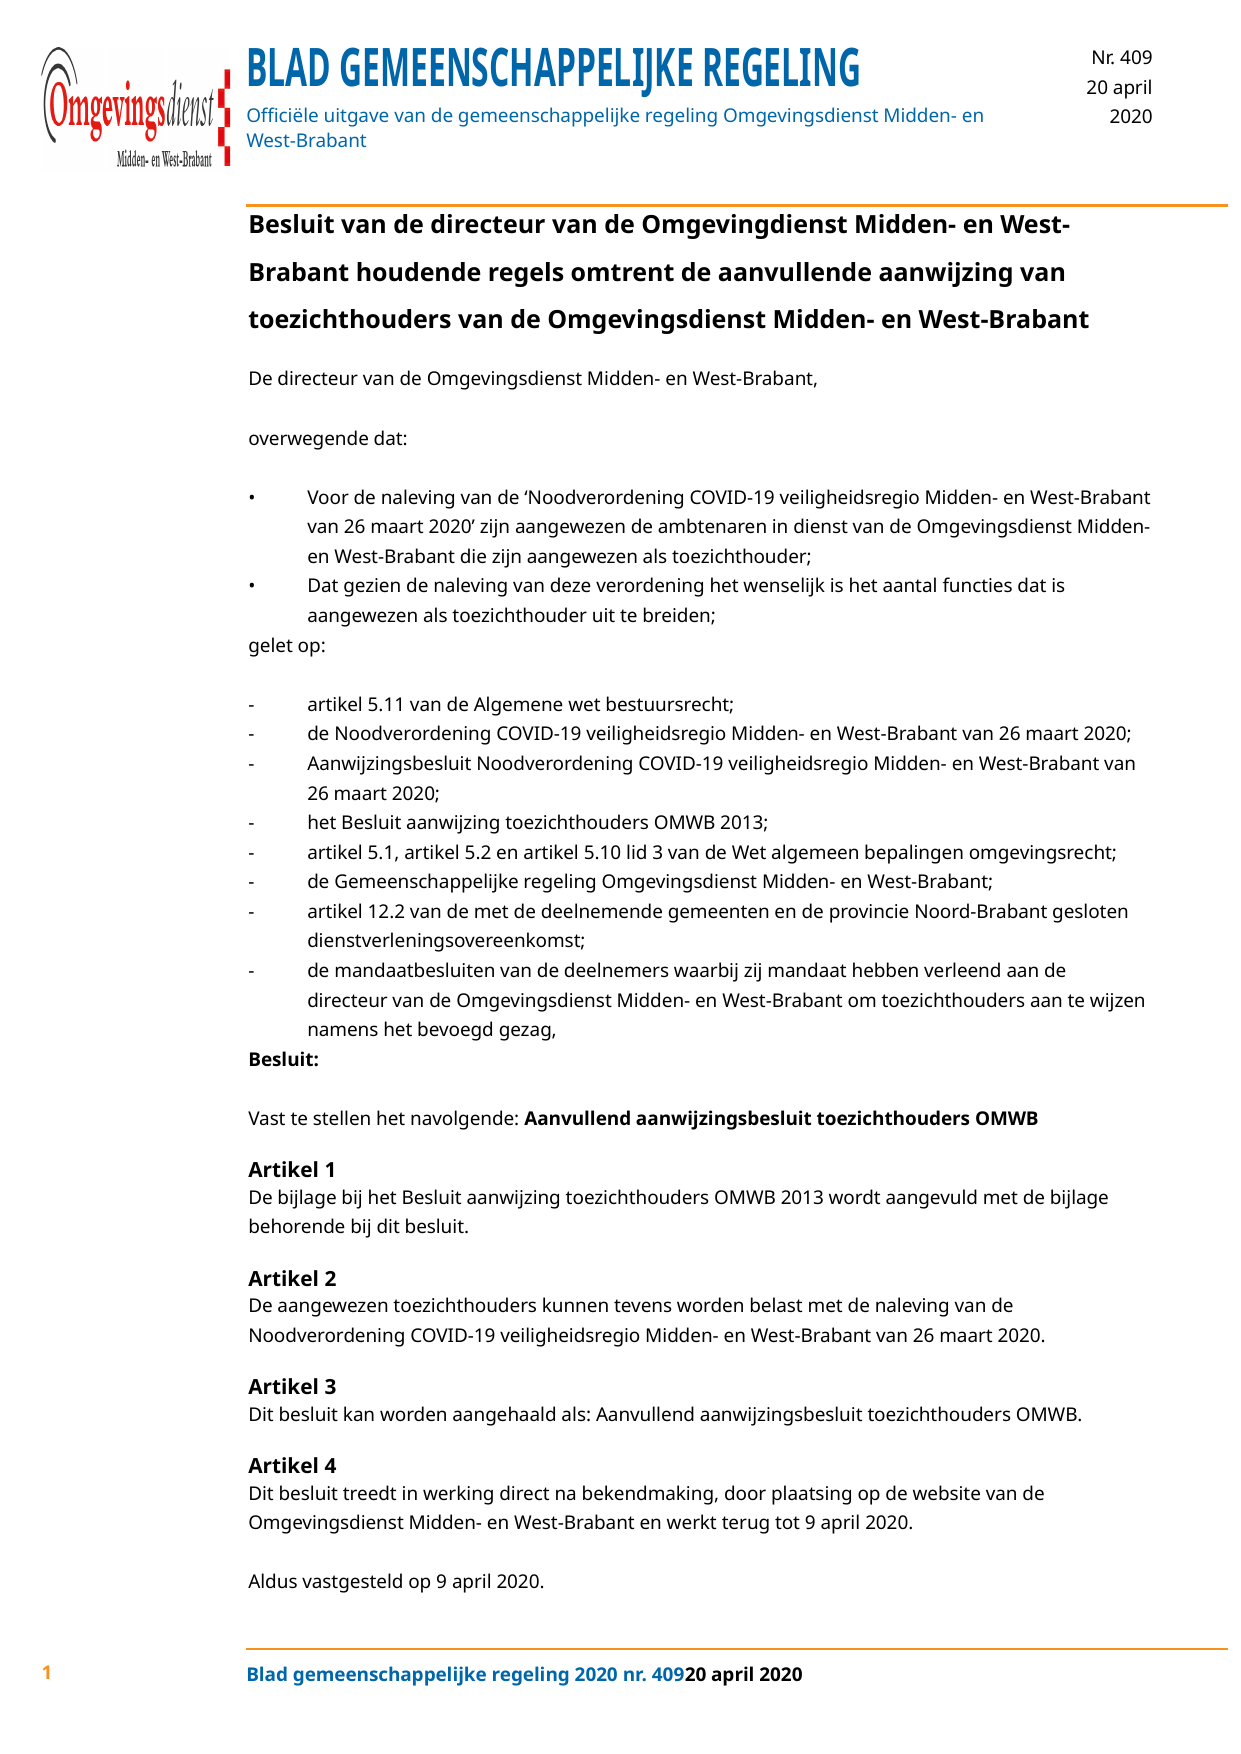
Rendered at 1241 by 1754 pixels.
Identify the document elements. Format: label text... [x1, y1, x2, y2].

text gelet op: [248, 632, 1152, 657]
text overwegende dat: [248, 425, 1152, 450]
list Aanwijzingsbesluit Noodverordening COVID-19 veiligheidsregio Midden- en West-Brabant van 26 maart 2020; [248, 750, 1152, 805]
text Artikel 3 [248, 1372, 1152, 1401]
list artikel 5.1, artikel 5.2 en artikel 5.10 lid 3 van de Wet algemeen bepalingen omgevingsrecht; [248, 839, 1152, 864]
list de Noodverordening COVID-19 veiligheidsregio Midden- en West-Brabant van 26 maart 2020; [248, 721, 1152, 746]
text Dit besluit treedt in werking direct na bekendmaking, door plaatsing op de website van de Omgevingsdienst Midden- en West-Brabant en werkt terug tot 9 april 2020. [248, 1480, 1152, 1535]
text Besluit: [248, 1046, 1152, 1072]
text De aangewezen toezichthouders kunnen tevens worden belast met de naleving van de Noodverordening COVID-19 veiligheidsregio Midden- en West-Brabant van 26 maart 2020. [248, 1292, 1152, 1348]
list artikel 5.11 van de Algemene wet bestuursrecht; [248, 691, 1152, 717]
text Artikel 1 [248, 1156, 1152, 1184]
list Dat gezien de naleving van deze verordening het wenselijk is het aantal functies dat is aangewezen als toezichthouder uit te breiden; [248, 573, 1152, 628]
list artikel 12.2 van de met de deelnemende gemeenten en de provincie Noord-Brabant gesloten dienstverleningsovereenkomst; [248, 898, 1152, 953]
text De bijlage bij het Besluit aanwijzing toezichthouders OMWB 2013 wordt aangevuld met de bijlage behorende bij dit besluit. [248, 1184, 1152, 1239]
text Artikel 4 [248, 1451, 1152, 1480]
list de Gemeenschappelijke regeling Omgevingsdienst Midden- en West-Brabant; [248, 868, 1152, 894]
list de mandaatbesluiten van de deelnemers waarbij zij mandaat hebben verleend aan de directeur van de Omgevingsdienst Midden- en West-Brabant om toezichthouders aan te wijzen namens het bevoegd gezag, [248, 957, 1152, 1042]
text Aldus vastgesteld op 9 april 2020. [248, 1568, 1152, 1594]
text Besluit van de directeur van de Omgevingdienst Midden- en West-Brabant houdende regels omtrent de aanvullende aanwijzing van toezichthouders van de Omgevingsdienst Midden- en West-Brabant [248, 207, 1152, 336]
text De directeur van de Omgevingsdienst Midden- en West-Brabant, [248, 366, 1152, 391]
text Artikel 2 [248, 1264, 1152, 1292]
text Dit besluit kan worden aangehaald als: Aanvullend aanwijzingsbesluit toezichthouders OMWB. [248, 1401, 1152, 1427]
picture [41, 47, 231, 172]
list Voor de naleving van de ‘Noodverordening COVID-19 veiligheidsregio Midden- en West-Brabant van 26 maart 2020’ zijn aangewezen de ambtenaren in dienst van de Omgevingsdienst Midden- en West-Brabant die zijn aangewezen als toezichthouder; [248, 484, 1152, 569]
list het Besluit aanwijzing toezichthouders OMWB 2013; [248, 809, 1152, 835]
text Vast te stellen het navolgende: Aanvullend aanwijzingsbesluit toezichthouders OMWB [248, 1105, 1152, 1131]
